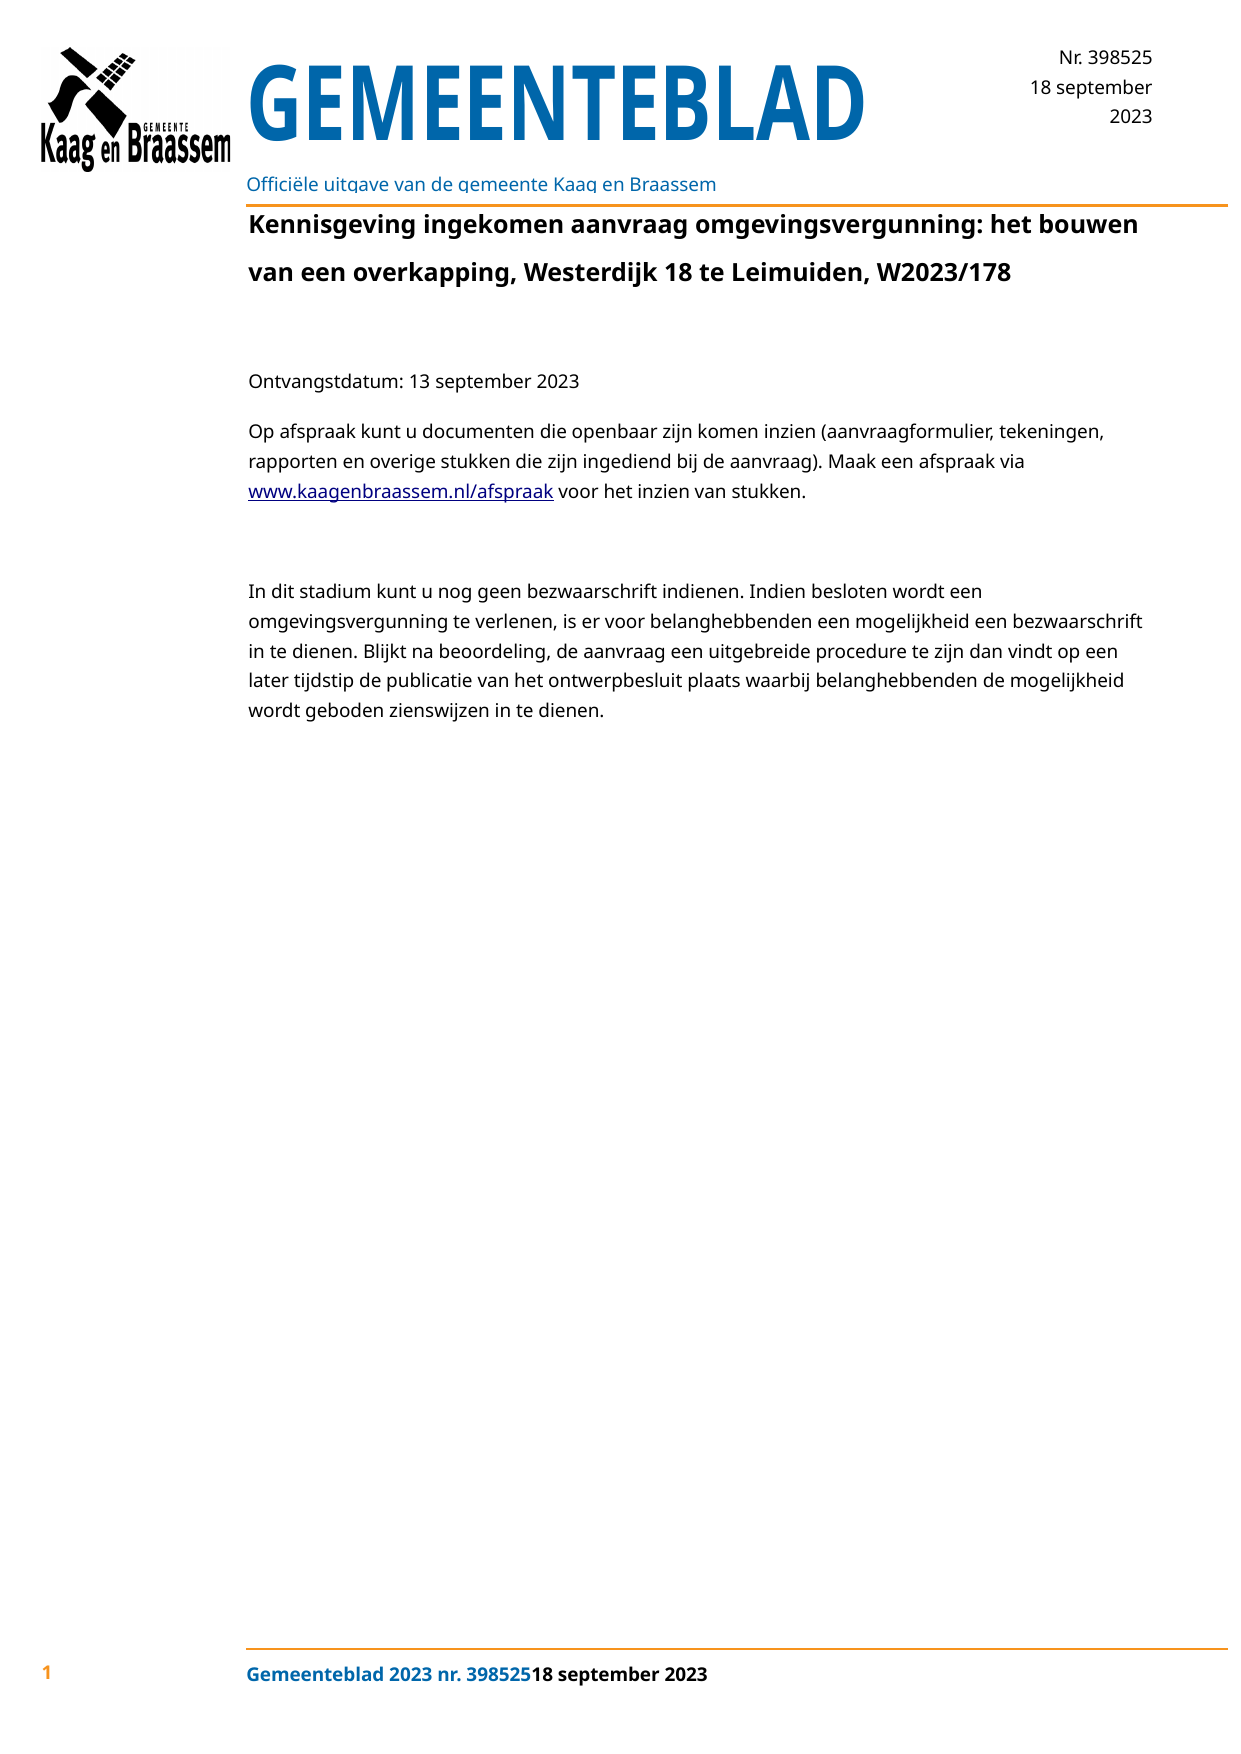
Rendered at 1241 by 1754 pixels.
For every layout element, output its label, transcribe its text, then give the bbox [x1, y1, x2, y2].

picture [41, 47, 231, 172]
text Kennisgeving ingekomen aanvraag omgevingsvergunning: het bouwen van een overkapping, Westerdijk 18 te Leimuiden, W2023/178 [248, 207, 1152, 288]
text In dit stadium kunt u nog geen bezwaarschrift indienen. Indien besloten wordt een omgevingsvergunning te verlenen, is er voor belanghebbenden een mogelijkheid een bezwaarschrift in te dienen. Blijkt na beoordeling, de aanvraag een uitgebreide procedure te zijn dan vindt op een later tijdstip de publicatie van het ontwerpbesluit plaats waarbij belanghebbenden de mogelijkheid wordt geboden zienswijzen in te dienen. [248, 579, 1152, 723]
text Op afspraak kunt u documenten die openbaar zijn komen inzien (aanvraagformulier, tekeningen, rapporten en overige stukken die zijn ingediend bij de aanvraag). Maak een afspraak via www.kaagenbraassem.nl/afspraak voor het inzien van stukken. [248, 419, 1152, 504]
text Ontvangstdatum: 13 september 2023 [248, 368, 1152, 394]
